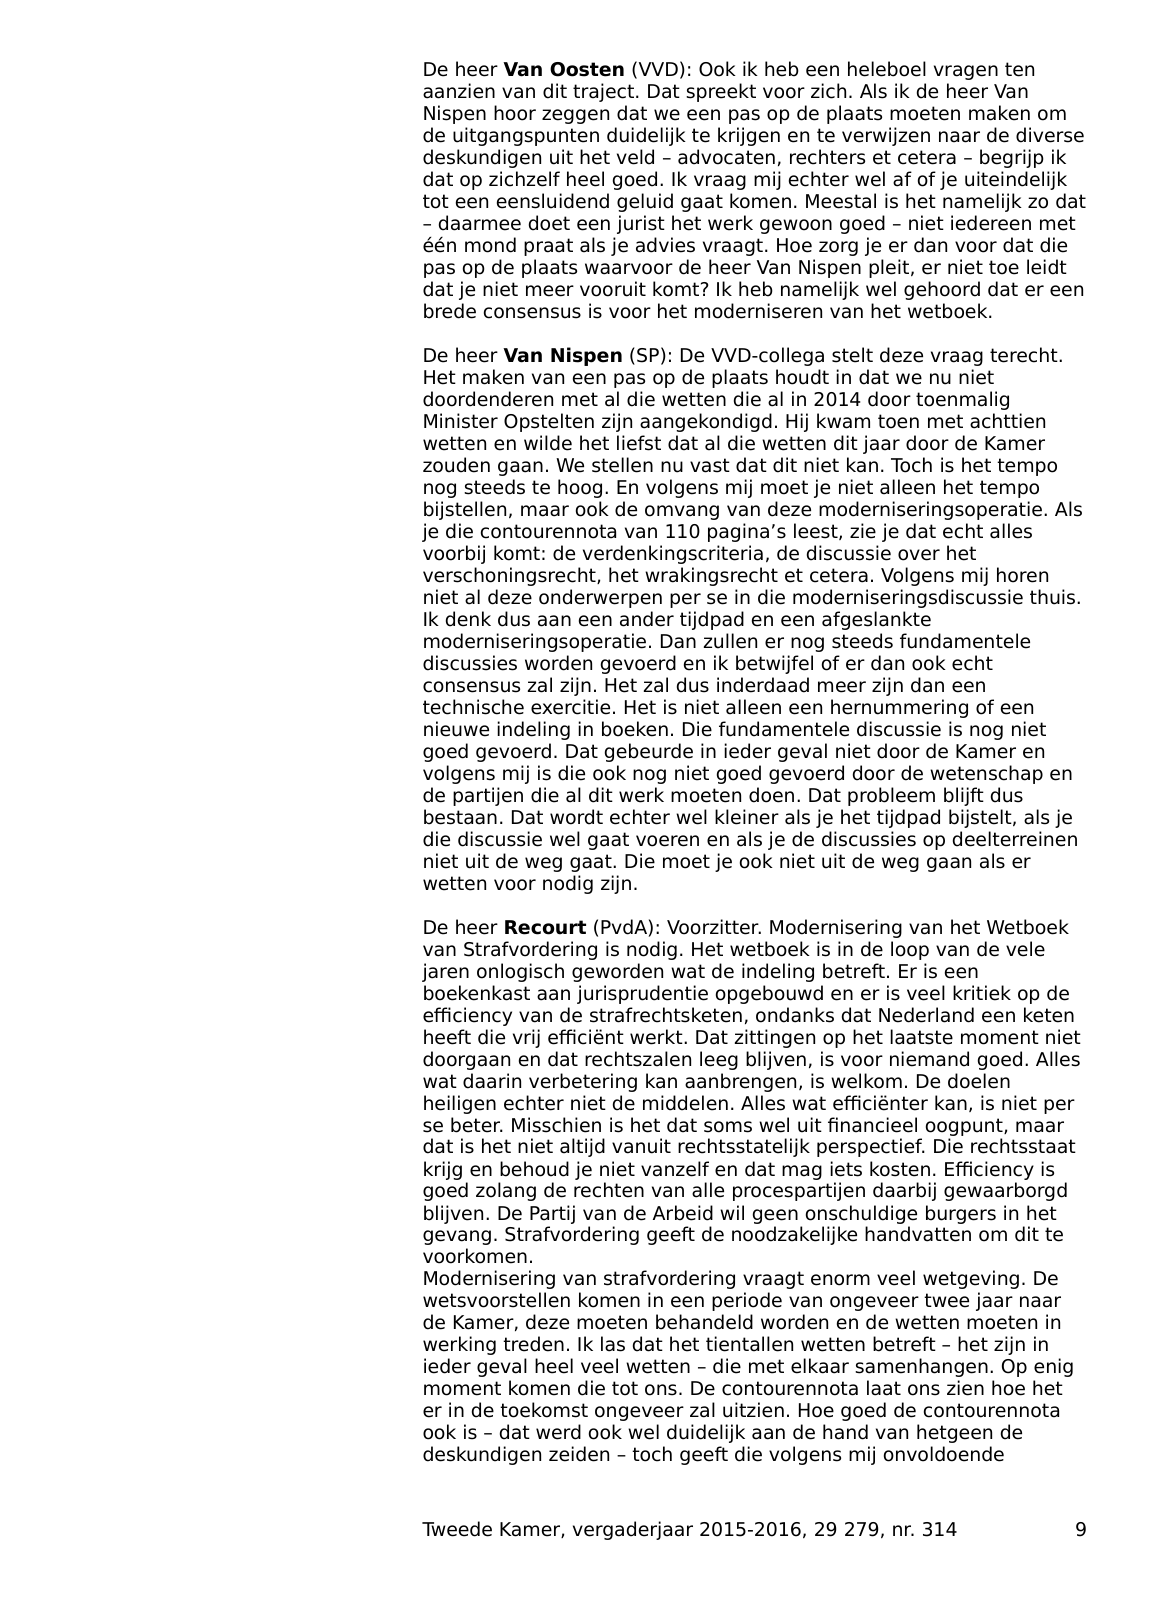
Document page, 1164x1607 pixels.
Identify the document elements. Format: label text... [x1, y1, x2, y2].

text Modernisering van strafvordering vraagt enorm veel wetgeving. De wetsvoorstellen komen in een periode van ongeveer twee jaar naar de Kamer, deze moeten behandeld worden en de wetten moeten in werking treden. Ik las dat het tientallen wetten betreft – het zijn in ieder geval heel veel wetten – die met elkaar samenhangen. Op enig moment komen die tot ons. De contourennota laat ons zien hoe het er in de toekomst ongeveer zal uitzien. Hoe goed de contourennota ook is – dat werd ook wel duidelijk aan de hand van hetgeen de deskundigen zeiden – toch geeft die volgens mij onvoldoende [422, 1268, 1087, 1466]
text De heer Van Oosten (VVD): Ook ik heb een heleboel vragen ten aanzien van dit traject. Dat spreekt voor zich. Als ik de heer Van Nispen hoor zeggen dat we een pas op de plaats moeten maken om de uitgangspunten duidelijk te krijgen en te verwijzen naar de diverse deskundigen uit het veld – advocaten, rechters et cetera – begrijp ik dat op zichzelf heel goed. Ik vraag mij echter wel af of je uiteindelijk tot een eensluidend geluid gaat komen. Meestal is het namelijk zo dat – daarmee doet een jurist het werk gewoon goed – niet iedereen met één mond praat als je advies vraagt. Hoe zorg je er dan voor dat die pas op de plaats waarvoor de heer Van Nispen pleit, er niet toe leidt dat je niet meer vooruit komt? Ik heb namelijk wel gehoord dat er een brede consensus is voor het moderniseren van het wetboek. [422, 59, 1087, 323]
text De heer Recourt (PvdA): Voorzitter. Modernisering van het Wetboek van Strafvordering is nodig. Het wetboek is in de loop van de vele jaren onlogisch geworden wat de indeling betreft. Er is een boekenkast aan jurisprudentie opgebouwd en er is veel kritiek op de efficiency van de strafrechtsketen, ondanks dat Nederland een keten heeft die vrij efficiënt werkt. Dat zittingen op het laatste moment niet doorgaan en dat rechtszalen leeg blijven, is voor niemand goed. Alles wat daarin verbetering kan aanbrengen, is welkom. De doelen heiligen echter niet de middelen. Alles wat efficiënter kan, is niet per se beter. Misschien is het dat soms wel uit financieel oogpunt, maar dat is het niet altijd vanuit rechtsstatelijk perspectief. Die rechtsstaat krijg en behoud je niet vanzelf en dat mag iets kosten. Efficiency is goed zolang de rechten van alle procespartijen daarbij gewaarborgd blijven. De Partij van de Arbeid wil geen onschuldige burgers in het gevang. Strafvordering geeft de noodzakelijke handvatten om dit te voorkomen. [422, 917, 1087, 1268]
text De heer Van Nispen (SP): De VVD-collega stelt deze vraag terecht. Het maken van een pas op de plaats houdt in dat we nu niet doordenderen met al die wetten die al in 2014 door toenmalig Minister Opstelten zijn aangekondigd. Hij kwam toen met achttien wetten en wilde het liefst dat al die wetten dit jaar door de Kamer zouden gaan. We stellen nu vast dat dit niet kan. Toch is het tempo nog steeds te hoog. En volgens mij moet je niet alleen het tempo bijstellen, maar ook de omvang van deze moderniseringsoperatie. Als je die contourennota van 110 pagina’s leest, zie je dat echt alles voorbij komt: de verdenkingscriteria, de discussie over het verschoningsrecht, het wrakingsrecht et cetera. Volgens mij horen niet al deze onderwerpen per se in die moderniseringsdiscussie thuis. Ik denk dus aan een ander tijdpad en een afgeslankte moderniseringsoperatie. Dan zullen er nog steeds fundamentele discussies worden gevoerd en ik betwijfel of er dan ook echt consensus zal zijn. Het zal dus inderdaad meer zijn dan een technische exercitie. Het is niet alleen een hernummering of een nieuwe indeling in boeken. Die fundamentele discussie is nog niet goed gevoerd. Dat gebeurde in ieder geval niet door de Kamer en volgens mij is die ook nog niet goed gevoerd door de wetenschap en de partijen die al dit werk moeten doen. Dat probleem blijft dus bestaan. Dat wordt echter wel kleiner als je het tijdpad bijstelt, als je die discussie wel gaat voeren en als je de discussies op deelterreinen niet uit de weg gaat. Die moet je ook niet uit de weg gaan als er wetten voor nodig zijn. [422, 345, 1087, 894]
